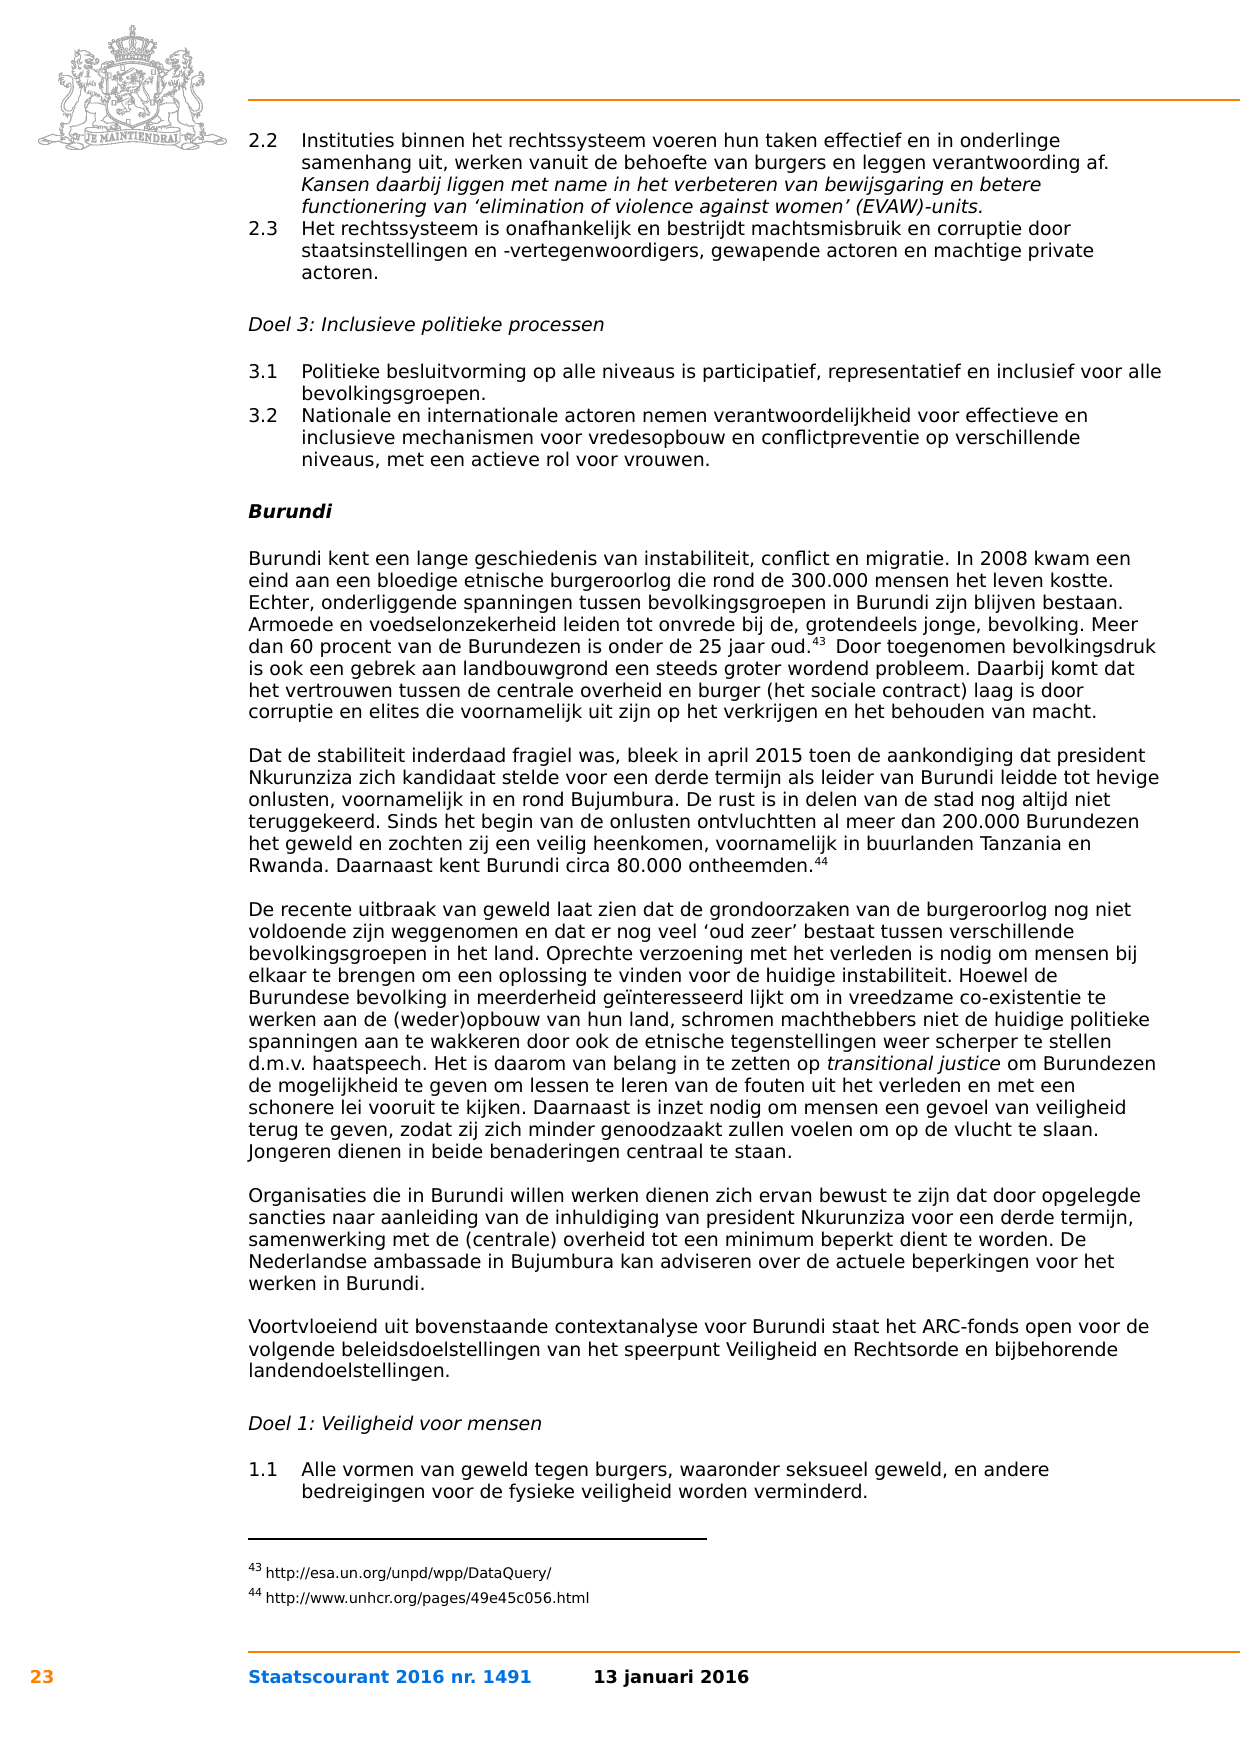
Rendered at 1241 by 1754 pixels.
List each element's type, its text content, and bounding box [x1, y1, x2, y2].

text http://www.unhcr.org/pages/49e45c056.html [248, 1586, 1163, 1608]
subtitle Doel 3: Inclusieve politieke processen [248, 314, 1163, 336]
subtitle Burundi [248, 501, 1163, 523]
text Dat de stabiliteit inderdaad fragiel was, bleek in april 2015 toen de aankondiging dat president Nkurunziza zich kandidaat stelde voor een derde termijn als leider van Burundi leidde tot hevige onlusten, voornamelijk in en rond Bujumbura. De rust is in delen van de stad nog altijd niet teruggekeerd. Sinds het begin van de onlusten ontvluchtten al meer dan 200.000 Burundezen het geweld en zochten zij een veilig heenkomen, voornamelijk in buurlanden Tanzania en Rwanda. Daarnaast kent Burundi circa 80.000 ontheemden. [248, 745, 1163, 877]
text http://esa.un.org/unpd/wpp/DataQuery/ [248, 1561, 1163, 1583]
text 2.3 Het rechtssysteem is onafhankelijk en bestrijdt machtsmisbruik en corruptie door staatsinstellingen en -vertegenwoordigers, gewapende actoren en machtige private actoren. [248, 218, 1163, 284]
text 3.2 Nationale en internationale actoren nemen verantwoordelijkheid voor effectieve en inclusieve mechanismen voor vredesopbouw en conflictpreventie op verschillende niveaus, met een actieve rol voor vrouwen. [248, 405, 1163, 471]
picture [38, 25, 227, 150]
text Voortvloeiend uit bovenstaande contextanalyse voor Burundi staat het ARC-fonds open voor de volgende beleidsdoelstellingen van het speerpunt Veiligheid en Rechtsorde en bijbehorende landendoelstellingen. [248, 1316, 1163, 1382]
text 3.1 Politieke besluitvorming op alle niveaus is participatief, representatief en inclusief voor alle bevolkingsgroepen. [248, 361, 1163, 405]
text 1.1 Alle vormen van geweld tegen burgers, waaronder seksueel geweld, en andere bedreigingen voor de fysieke veiligheid worden verminderd. [248, 1459, 1163, 1503]
text Burundi kent een lange geschiedenis van instabiliteit, conflict en migratie. In 2008 kwam een eind aan een bloedige etnische burgeroorlog die rond de 300.000 mensen het leven kostte. Echter, onderliggende spanningen tussen bevolkingsgroepen in Burundi zijn blijven bestaan. Armoede en voedselonzekerheid leiden tot onvrede bij de, grotendeels jonge, bevolking. Meer dan 60 procent van de Burundezen is onder de 25 jaar oud. Door toegenomen bevolkingsdruk is ook een gebrek aan landbouwgrond een steeds groter wordend probleem. Daarbij komt dat het vertrouwen tussen de centrale overheid en burger (het sociale contract) laag is door corruptie en elites die voornamelijk uit zijn op het verkrijgen en het behouden van macht. [248, 548, 1163, 723]
text Organisaties die in Burundi willen werken dienen zich ervan bewust te zijn dat door opgelegde sancties naar aanleiding van de inhuldiging van president Nkurunziza voor een derde termijn, samenwerking met de (centrale) overheid tot een minimum beperkt dient te worden. De Nederlandse ambassade in Bujumbura kan adviseren over de actuele beperkingen voor het werken in Burundi. [248, 1185, 1163, 1294]
text De recente uitbraak van geweld laat zien dat de grondoorzaken van de burgeroorlog nog niet voldoende zijn weggenomen en dat er nog veel ‘oud zeer’ bestaat tussen verschillende bevolkingsgroepen in het land. Oprechte verzoening met het verleden is nodig om mensen bij elkaar te brengen om een oplossing te vinden voor de huidige instabiliteit. Hoewel de Burundese bevolking in meerderheid geïnteresseerd lijkt om in vreedzame co-existentie te werken aan de (weder)opbouw van hun land, schromen machthebbers niet de huidige politieke spanningen aan te wakkeren door ook de etnische tegenstellingen weer scherper te stellen d.m.v. haatspeech. Het is daarom van belang in te zetten op transitional justice om Burundezen de mogelijkheid te geven om lessen te leren van de fouten uit het verleden en met een schonere lei vooruit te kijken. Daarnaast is inzet nodig om mensen een gevoel van veiligheid terug te geven, zodat zij zich minder genoodzaakt zullen voelen om op de vlucht te slaan. Jongeren dienen in beide benaderingen centraal te staan. [248, 899, 1163, 1163]
subtitle Doel 1: Veiligheid voor mensen [248, 1412, 1163, 1434]
text 2.2 Instituties binnen het rechtssysteem voeren hun taken effectief en in onderlinge samenhang uit, werken vanuit de behoefte van burgers en leggen verantwoording af. Kansen daarbij liggen met name in het verbeteren van bewijsgaring en betere functionering van ‘elimination of violence against women’ (EVAW)-units. [248, 130, 1163, 218]
